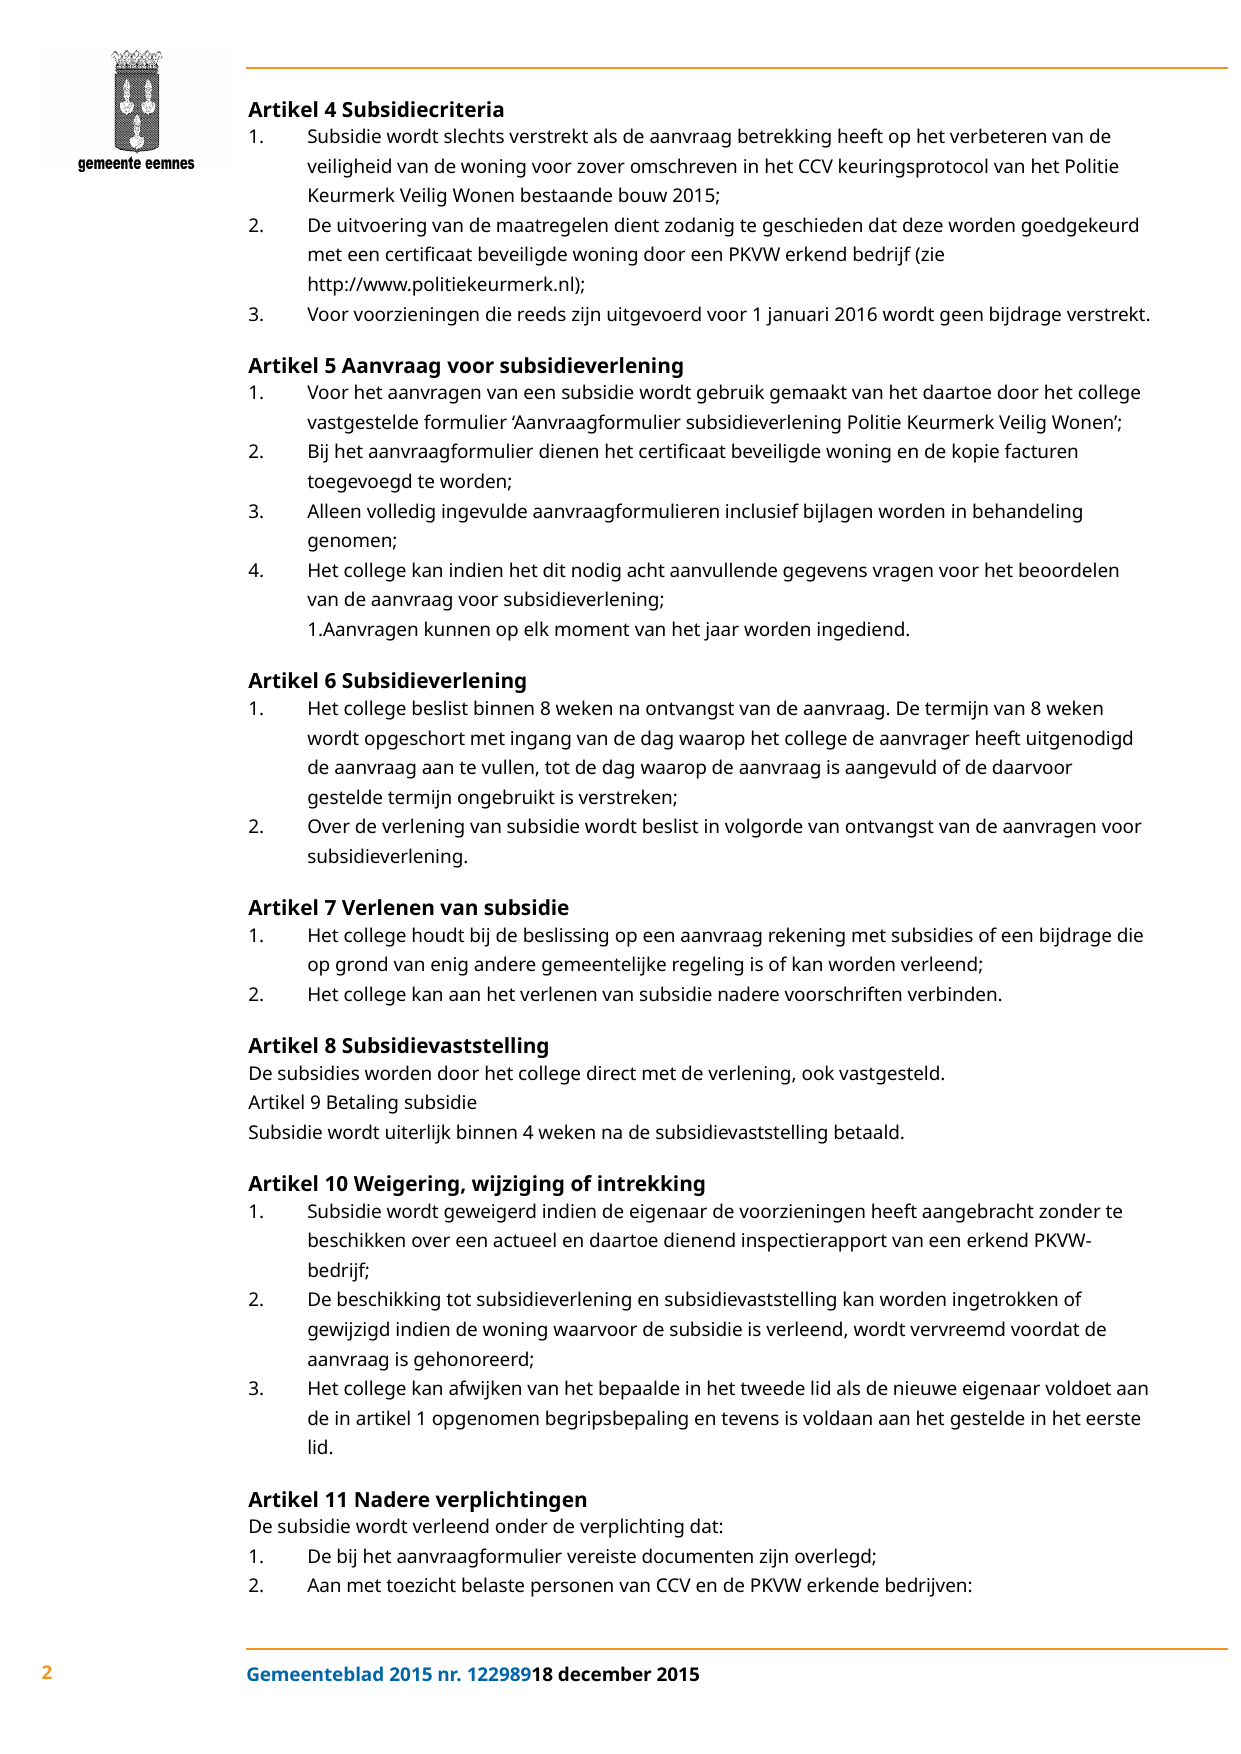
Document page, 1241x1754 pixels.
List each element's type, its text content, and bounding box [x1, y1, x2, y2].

list Alleen volledig ingevulde aanvraagformulieren inclusief bijlagen worden in behandeling genomen; [248, 498, 1152, 553]
list De uitvoering van de maatregelen dient zodanig te geschieden dat deze worden goedgekeurd met een certificaat beveiligde woning door een PKVW erkend bedrijf (zie http://www.politiekeurmerk.nl); [248, 212, 1152, 297]
list De beschikking tot subsidieverlening en subsidievaststelling kan worden ingetrokken of gewijzigd indien de woning waarvoor de subsidie is verleend, wordt vervreemd voordat de aanvraag is gehonoreerd; [248, 1287, 1152, 1372]
list Voor het aanvragen van een subsidie wordt gebruik gemaakt van het daartoe door het college vastgestelde formulier ‘Aanvraagformulier subsidieverlening Politie Keurmerk Veilig Wonen’; [248, 379, 1152, 435]
list 1.Aanvragen kunnen op elk moment van het jaar worden ingediend. [248, 616, 1152, 642]
text Artikel 6 Subsidieverlening [248, 667, 1152, 695]
list Het college kan afwijken van het bepaalde in het tweede lid als de nieuwe eigenaar voldoet aan de in artikel 1 opgenomen begripsbepaling en tevens is voldaan aan het gestelde in het eerste lid. [248, 1375, 1152, 1460]
list De bij het aanvraagformulier vereiste documenten zijn overlegd; [248, 1543, 1152, 1569]
text Artikel 7 Verlenen van subsidie [248, 893, 1152, 922]
list Bij het aanvraagformulier dienen het certificaat beveiligde woning en de kopie facturen toegevoegd te worden; [248, 439, 1152, 494]
text Artikel 9 Betaling subsidie [248, 1089, 1152, 1115]
text Artikel 11 Nadere verplichtingen [248, 1485, 1152, 1513]
list Het college kan indien het dit nodig acht aanvullende gegevens vragen voor het beoordelen van de aanvraag voor subsidieverlening; [248, 557, 1152, 612]
picture [41, 47, 231, 172]
text Artikel 4 Subsidiecriteria [248, 95, 1152, 123]
list Aan met toezicht belaste personen van CCV en de PKVW erkende bedrijven: [248, 1573, 1152, 1598]
list Het college beslist binnen 8 weken na ontvangst van de aanvraag. De termijn van 8 weken wordt opgeschort met ingang van de dag waarop het college de aanvrager heeft uitgenodigd de aanvraag aan te vullen, tot de dag waarop de aanvraag is aangevuld of de daarvoor gestelde termijn ongebruikt is verstreken; [248, 695, 1152, 809]
text Artikel 10 Weigering, wijziging of intrekking [248, 1169, 1152, 1198]
text Artikel 5 Aanvraag voor subsidieverlening [248, 351, 1152, 379]
text Artikel 8 Subsidievaststelling [248, 1031, 1152, 1060]
text De subsidies worden door het college direct met de verlening, ook vastgesteld. [248, 1060, 1152, 1086]
list Voor voorzieningen die reeds zijn uitgevoerd voor 1 januari 2016 wordt geen bijdrage verstrekt. [248, 301, 1152, 326]
list Het college houdt bij de beslissing op een aanvraag rekening met subsidies of een bijdrage die op grond van enig andere gemeentelijke regeling is of kan worden verleend; [248, 922, 1152, 977]
list Het college kan aan het verlenen van subsidie nadere voorschriften verbinden. [248, 981, 1152, 1007]
text Subsidie wordt uiterlijk binnen 4 weken na de subsidievaststelling betaald. [248, 1119, 1152, 1145]
text De subsidie wordt verleend onder de verplichting dat: [248, 1513, 1152, 1539]
list Over de verlening van subsidie wordt beslist in volgorde van ontvangst van de aanvragen voor subsidieverlening. [248, 813, 1152, 869]
list Subsidie wordt geweigerd indien de eigenaar de voorzieningen heeft aangebracht zonder te beschikken over een actueel en daartoe dienend inspectierapport van een erkend PKVW-bedrijf; [248, 1198, 1152, 1283]
list Subsidie wordt slechts verstrekt als de aanvraag betrekking heeft op het verbeteren van de veiligheid van de woning voor zover omschreven in het CCV keuringsprotocol van het Politie Keurmerk Veilig Wonen bestaande bouw 2015; [248, 123, 1152, 208]
